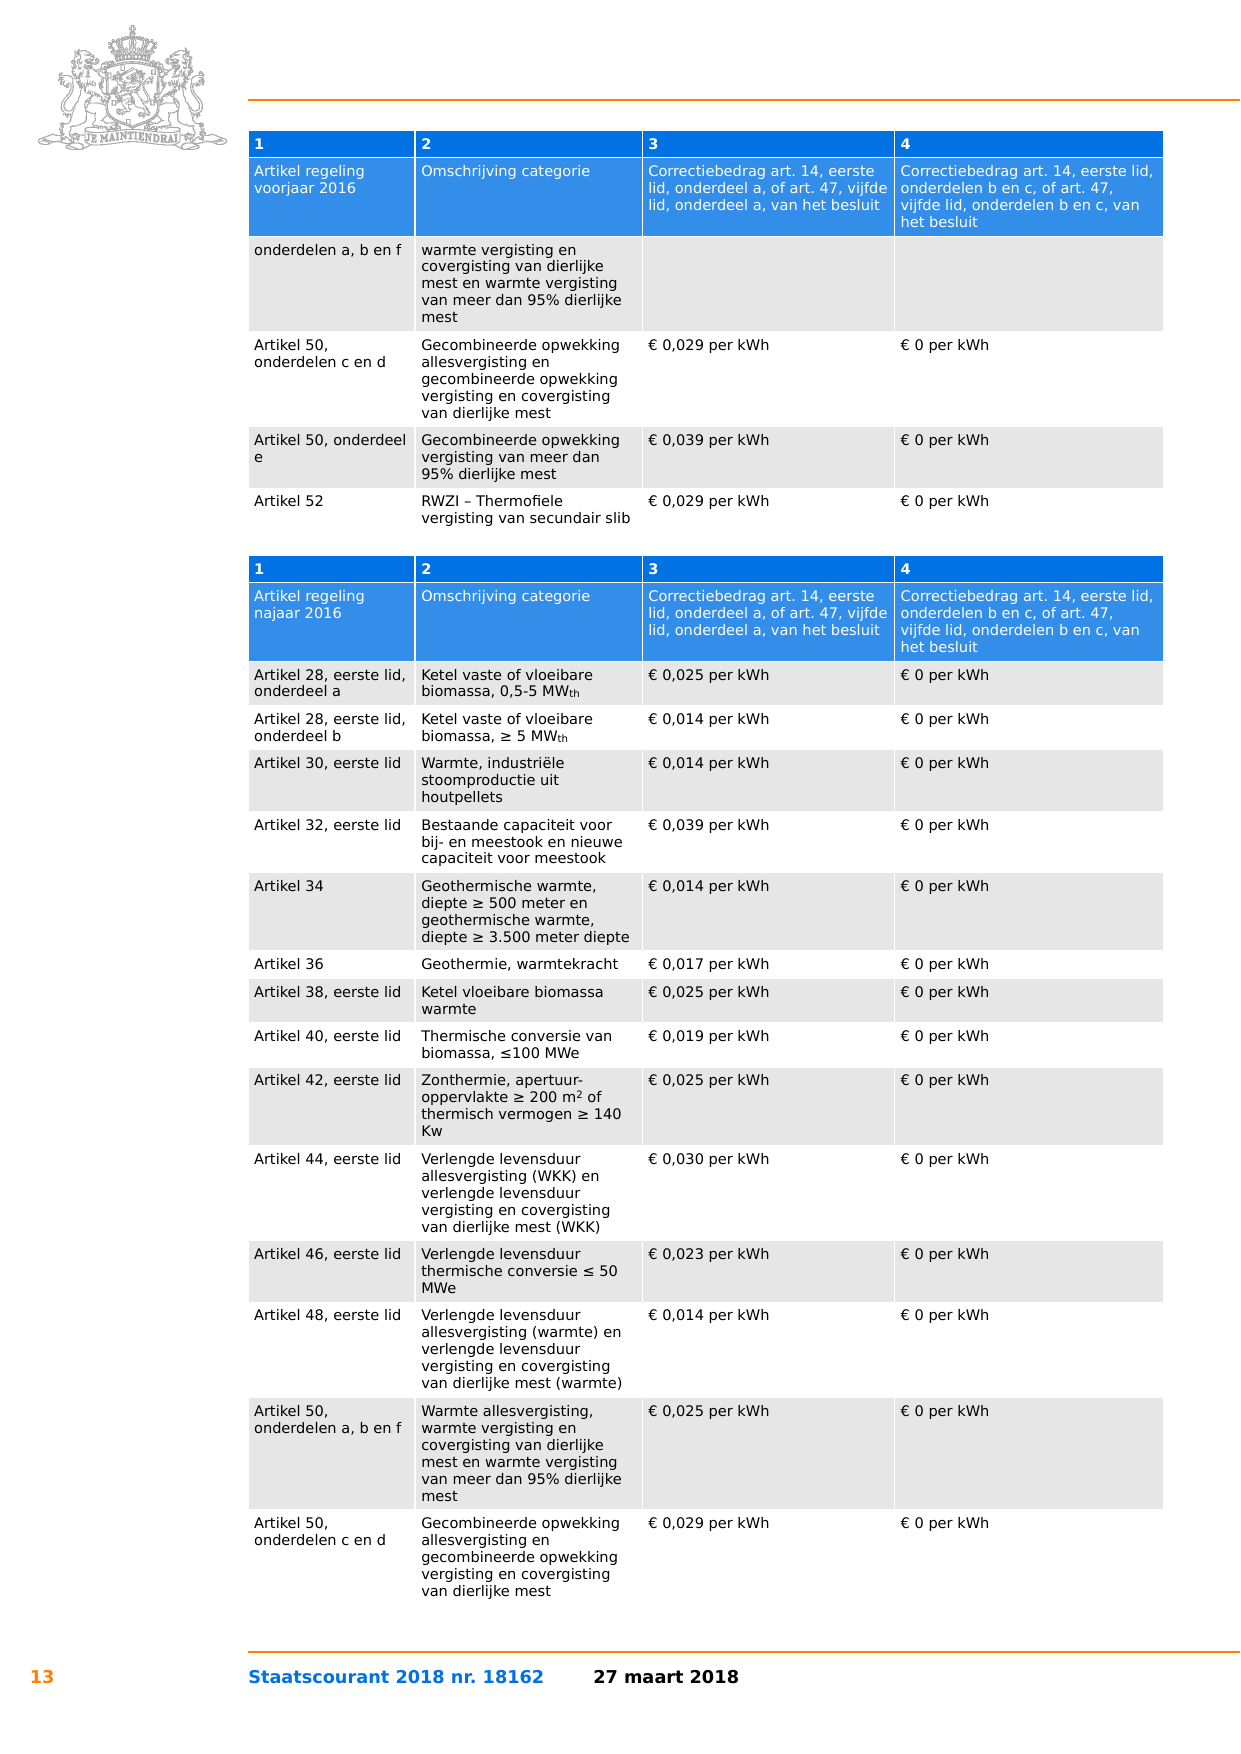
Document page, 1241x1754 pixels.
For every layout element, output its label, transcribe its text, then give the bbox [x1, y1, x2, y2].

table_cell € 0,030 per kWh [643, 1146, 894, 1240]
table_cell € 0,029 per kWh [643, 489, 894, 532]
table_cell Gecombineerde opwekking vergisting van meer dan 95% dierlijke mest [416, 427, 642, 488]
table_cell € 0,017 per kWh [643, 951, 894, 978]
table_cell € 0 per kWh [895, 750, 1163, 811]
table_cell Artikel 50, onderdelen c en d [249, 1510, 414, 1604]
table_cell € 0,025 per kWh [643, 979, 894, 1022]
table_cell € 0,029 per kWh [643, 332, 894, 426]
table_cell Artikel 48, eerste lid [249, 1303, 414, 1397]
table_cell Artikel 40, eerste lid [249, 1023, 414, 1067]
table_cell € 0 per kWh [895, 951, 1163, 978]
table_header 4 [895, 556, 1163, 582]
table_cell Gecombineerde opwekking allesvergisting en gecombineerde opwekking vergisting en covergisting van dierlijke mest [416, 1510, 642, 1604]
table_cell RWZI – Thermofiele vergisting van secundair slib [416, 489, 642, 532]
table_cell onderdelen a, b en f [249, 237, 414, 331]
table_cell € 0,019 per kWh [643, 1023, 894, 1067]
table_cell Artikel 28, eerste lid, onderdeel a [249, 662, 414, 705]
table_cell € 0,014 per kWh [643, 706, 894, 749]
table_cell Warmte, industriële stoomproductie uit houtpellets [416, 750, 642, 811]
picture [38, 25, 227, 150]
table_cell € 0 per kWh [895, 873, 1163, 950]
table_cell Artikel 50, onderdeel e [249, 427, 414, 488]
table_header 1 [249, 556, 414, 582]
table_cell € 0,014 per kWh [643, 873, 894, 950]
table_cell Zonthermie, apertuur-oppervlakte ≥ 200 m2 of thermisch vermogen ≥ 140 Kw [416, 1068, 642, 1145]
table_cell Geothermische warmte, diepte ≥ 500 meter en geothermische warmte, diepte ≥ 3.500 meter diepte [416, 873, 642, 950]
table_cell Artikel 38, eerste lid [249, 979, 414, 1022]
table_cell Bestaande capaciteit voor bij- en meestook en nieuwe capaciteit voor meestook [416, 812, 642, 872]
table_header 3 [643, 131, 894, 157]
table_cell [895, 237, 1163, 331]
table_cell € 0,014 per kWh [643, 1303, 894, 1397]
table_cell Thermische conversie van biomassa, ≤100 MWe [416, 1023, 642, 1067]
table_cell Correctiebedrag art. 14, eerste lid, onderdeel a, of art. 47, vijfde lid, onderdeel a, van het besluit [643, 583, 894, 661]
table_cell € 0 per kWh [895, 662, 1163, 705]
table_cell Artikel 36 [249, 951, 414, 978]
table_cell € 0,039 per kWh [643, 812, 894, 872]
table_cell € 0 per kWh [895, 812, 1163, 872]
table_cell Ketel vaste of vloeibare biomassa, ≥ 5 MWth [416, 706, 642, 749]
table_cell € 0 per kWh [895, 1303, 1163, 1397]
table_cell Correctiebedrag art. 14, eerste lid, onderdelen b en c, of art. 47, vijfde lid, onderdelen b en c, van het besluit [895, 583, 1163, 661]
table_cell € 0,014 per kWh [643, 750, 894, 811]
table_cell € 0 per kWh [895, 1241, 1163, 1302]
table_header 3 [643, 556, 894, 582]
table_cell Artikel 30, eerste lid [249, 750, 414, 811]
table_cell Artikel 46, eerste lid [249, 1241, 414, 1302]
table_cell Warmte allesvergisting, warmte vergisting en covergisting van dierlijke mest en warmte vergisting van meer dan 95% dierlijke mest [416, 1398, 642, 1509]
table_cell Geothermie, warmtekracht [416, 951, 642, 978]
table_cell [643, 237, 894, 331]
table_cell € 0,029 per kWh [643, 1510, 894, 1604]
table_cell € 0 per kWh [895, 1398, 1163, 1509]
table_cell Artikel 28, eerste lid, onderdeel b [249, 706, 414, 749]
table_cell Artikel 42, eerste lid [249, 1068, 414, 1145]
table_cell Correctiebedrag art. 14, eerste lid, onderdelen b en c, of art. 47, vijfde lid, onderdelen b en c, van het besluit [895, 158, 1163, 236]
table_cell Artikel 50, onderdelen a, b en f [249, 1398, 414, 1509]
table_cell € 0 per kWh [895, 1068, 1163, 1145]
table_cell € 0 per kWh [895, 1023, 1163, 1067]
table_cell Artikel regeling najaar 2016 [249, 583, 414, 661]
table_cell € 0,023 per kWh [643, 1241, 894, 1302]
table_cell Verlengde levensduur allesvergisting (warmte) en verlengde levensduur vergisting en covergisting van dierlijke mest (warmte) [416, 1303, 642, 1397]
table_cell Correctiebedrag art. 14, eerste lid, onderdeel a, of art. 47, vijfde lid, onderdeel a, van het besluit [643, 158, 894, 236]
table_cell Gecombineerde opwekking allesvergisting en gecombineerde opwekking vergisting en covergisting van dierlijke mest [416, 332, 642, 426]
table_cell € 0 per kWh [895, 706, 1163, 749]
table_header 2 [416, 556, 642, 582]
table_cell Omschrijving categorie [416, 158, 642, 236]
table_cell € 0 per kWh [895, 979, 1163, 1022]
table_cell Verlengde levensduur thermische conversie ≤ 50 MWe [416, 1241, 642, 1302]
table_cell Artikel regeling voorjaar 2016 [249, 158, 414, 236]
table_cell € 0 per kWh [895, 1146, 1163, 1240]
table_cell € 0,025 per kWh [643, 1398, 894, 1509]
table_cell € 0 per kWh [895, 427, 1163, 488]
table_header 2 [416, 131, 642, 157]
table_cell Artikel 44, eerste lid [249, 1146, 414, 1240]
table_header 1 [249, 131, 414, 157]
table_cell € 0 per kWh [895, 1510, 1163, 1604]
table_cell € 0,025 per kWh [643, 662, 894, 705]
table_header 4 [895, 131, 1163, 157]
table_cell Artikel 32, eerste lid [249, 812, 414, 872]
table_cell Verlengde levensduur allesvergisting (WKK) en verlengde levensduur vergisting en covergisting van dierlijke mest (WKK) [416, 1146, 642, 1240]
table_cell Omschrijving categorie [416, 583, 642, 661]
table_cell € 0,025 per kWh [643, 1068, 894, 1145]
table_cell Ketel vloeibare biomassa warmte [416, 979, 642, 1022]
table_cell Artikel 34 [249, 873, 414, 950]
table_cell € 0 per kWh [895, 332, 1163, 426]
table_cell Artikel 52 [249, 489, 414, 532]
table_cell Artikel 50, onderdelen c en d [249, 332, 414, 426]
table_cell € 0,039 per kWh [643, 427, 894, 488]
table_cell warmte vergisting en covergisting van dierlijke mest en warmte vergisting van meer dan 95% dierlijke mest [416, 237, 642, 331]
table_cell € 0 per kWh [895, 489, 1163, 532]
table_cell Ketel vaste of vloeibare biomassa, 0,5-5 MWth [416, 662, 642, 705]
